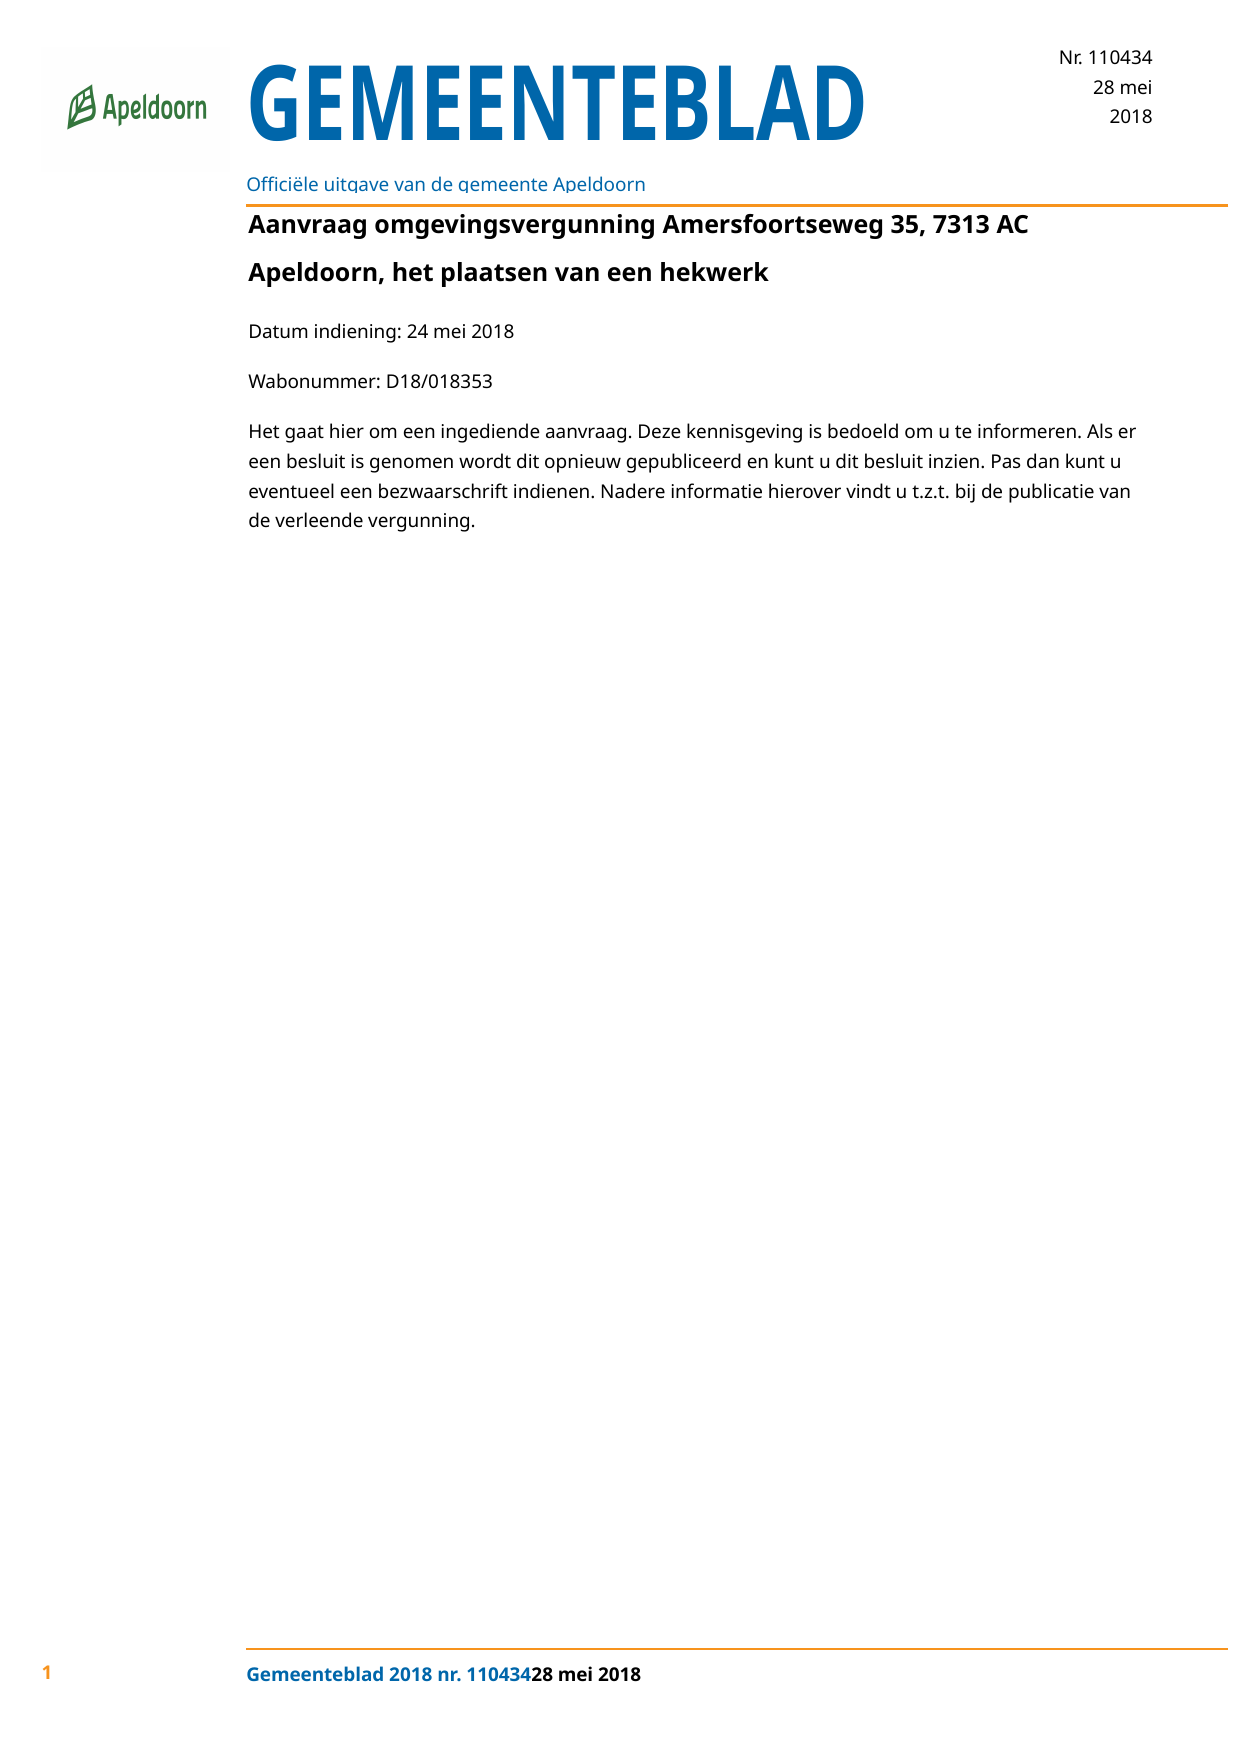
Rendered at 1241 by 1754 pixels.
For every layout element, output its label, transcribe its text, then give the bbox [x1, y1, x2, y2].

text Wabonummer: D18/018353 [248, 368, 1152, 394]
picture [41, 47, 231, 172]
text Aanvraag omgevingsvergunning Amersfoortseweg 35, 7313 AC Apeldoorn, het plaatsen van een hekwerk [248, 207, 1152, 288]
text Het gaat hier om een ingediende aanvraag. Deze kennisgeving is bedoeld om u te informeren. Als er een besluit is genomen wordt dit opnieuw gepubliceerd en kunt u dit besluit inzien. Pas dan kunt u eventueel een bezwaarschrift indienen. Nadere informatie hierover vindt u t.z.t. bij de publicatie van de verleende vergunning. [248, 419, 1152, 533]
text Datum indiening: 24 mei 2018 [248, 318, 1152, 344]
